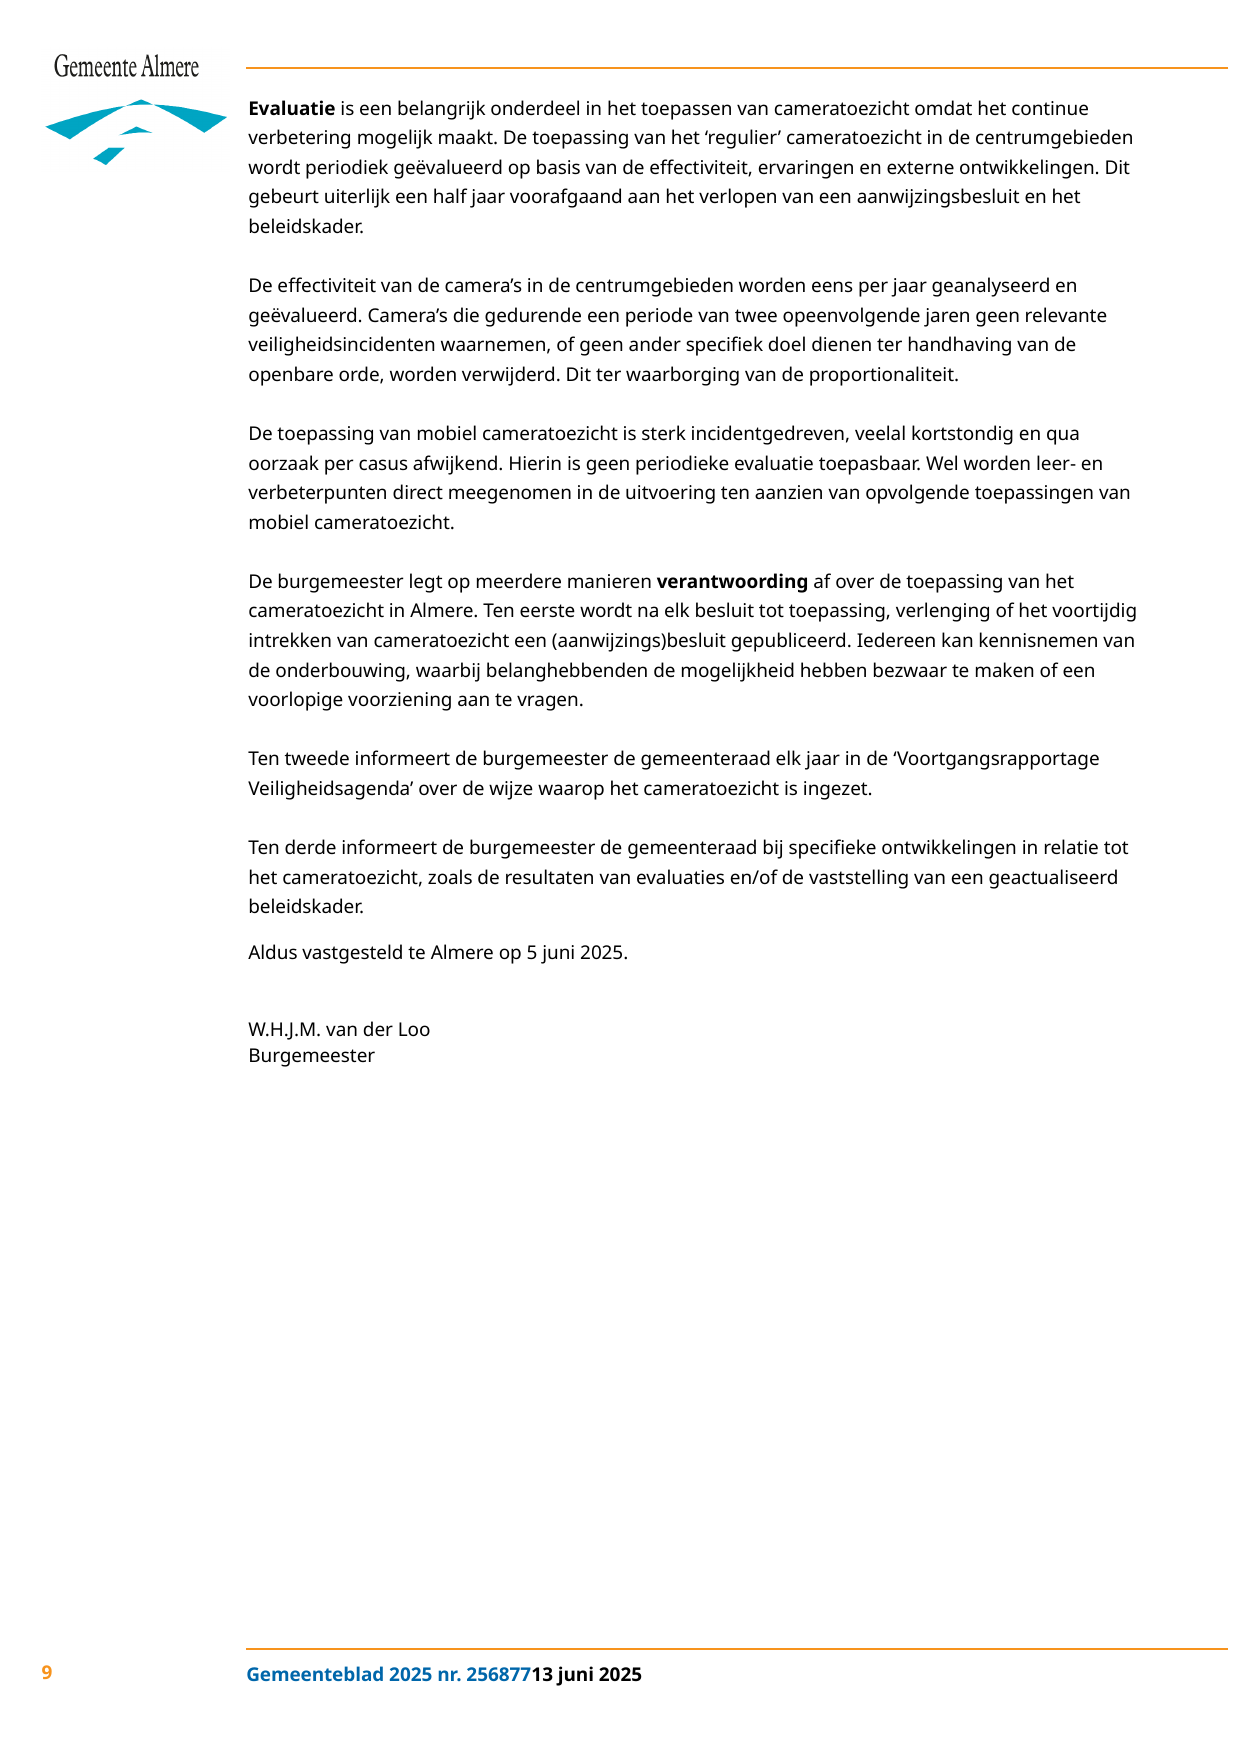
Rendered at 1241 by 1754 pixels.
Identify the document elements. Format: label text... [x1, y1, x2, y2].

text Ten tweede informeert de burgemeester de gemeenteraad elk jaar in de ‘Voortgangsrapportage Veiligheidsagenda’ over de wijze waarop het cameratoezicht is ingezet. [248, 746, 1152, 801]
text De burgemeester legt op meerdere manieren verantwoording af over de toepassing van het cameratoezicht in Almere. Ten eerste wordt na elk besluit tot toepassing, verlenging of het voortijdig intrekken van cameratoezicht een (aanwijzings)besluit gepubliceerd. Iedereen kan kennisnemen van de onderbouwing, waarbij belanghebbenden de mogelijkheid hebben bezwaar te maken of een voorlopige voorziening aan te vragen. [248, 568, 1152, 712]
text Burgemeester [248, 1042, 1152, 1068]
text Aldus vastgesteld te Almere op 5 juni 2025. [248, 939, 1152, 965]
text Evaluatie is een belangrijk onderdeel in het toepassen van cameratoezicht omdat het continue verbetering mogelijk maakt. De toepassing van het ‘regulier’ cameratoezicht in de centrumgebieden wordt periodiek geëvalueerd op basis van de effectiviteit, ervaringen en externe ontwikkelingen. Dit gebeurt uiterlijk een half jaar voorafgaand aan het verlopen van een aanwijzingsbesluit en het beleidskader. [248, 95, 1152, 239]
text De effectiviteit van de camera’s in de centrumgebieden worden eens per jaar geanalyseerd en geëvalueerd. Camera’s die gedurende een periode van twee opeenvolgende jaren geen relevante veiligheidsincidenten waarnemen, of geen ander specifiek doel dienen ter handhaving van de openbare orde, worden verwijderd. Dit ter waarborging van de proportionaliteit. [248, 272, 1152, 387]
text De toepassing van mobiel cameratoezicht is sterk incidentgedreven, veelal kortstondig en qua oorzaak per casus afwijkend. Hierin is geen periodieke evaluatie toepasbaar. Wel worden leer- en verbeterpunten direct meegenomen in de uitvoering ten aanzien van opvolgende toepassingen van mobiel cameratoezicht. [248, 420, 1152, 535]
text W.H.J.M. van der Loo [248, 1016, 1152, 1042]
picture [41, 47, 231, 172]
text Ten derde informeert de burgemeester de gemeenteraad bij specifieke ontwikkelingen in relatie tot het cameratoezicht, zoals de resultaten van evaluaties en/of de vaststelling van een geactualiseerd beleidskader. [248, 834, 1152, 919]
